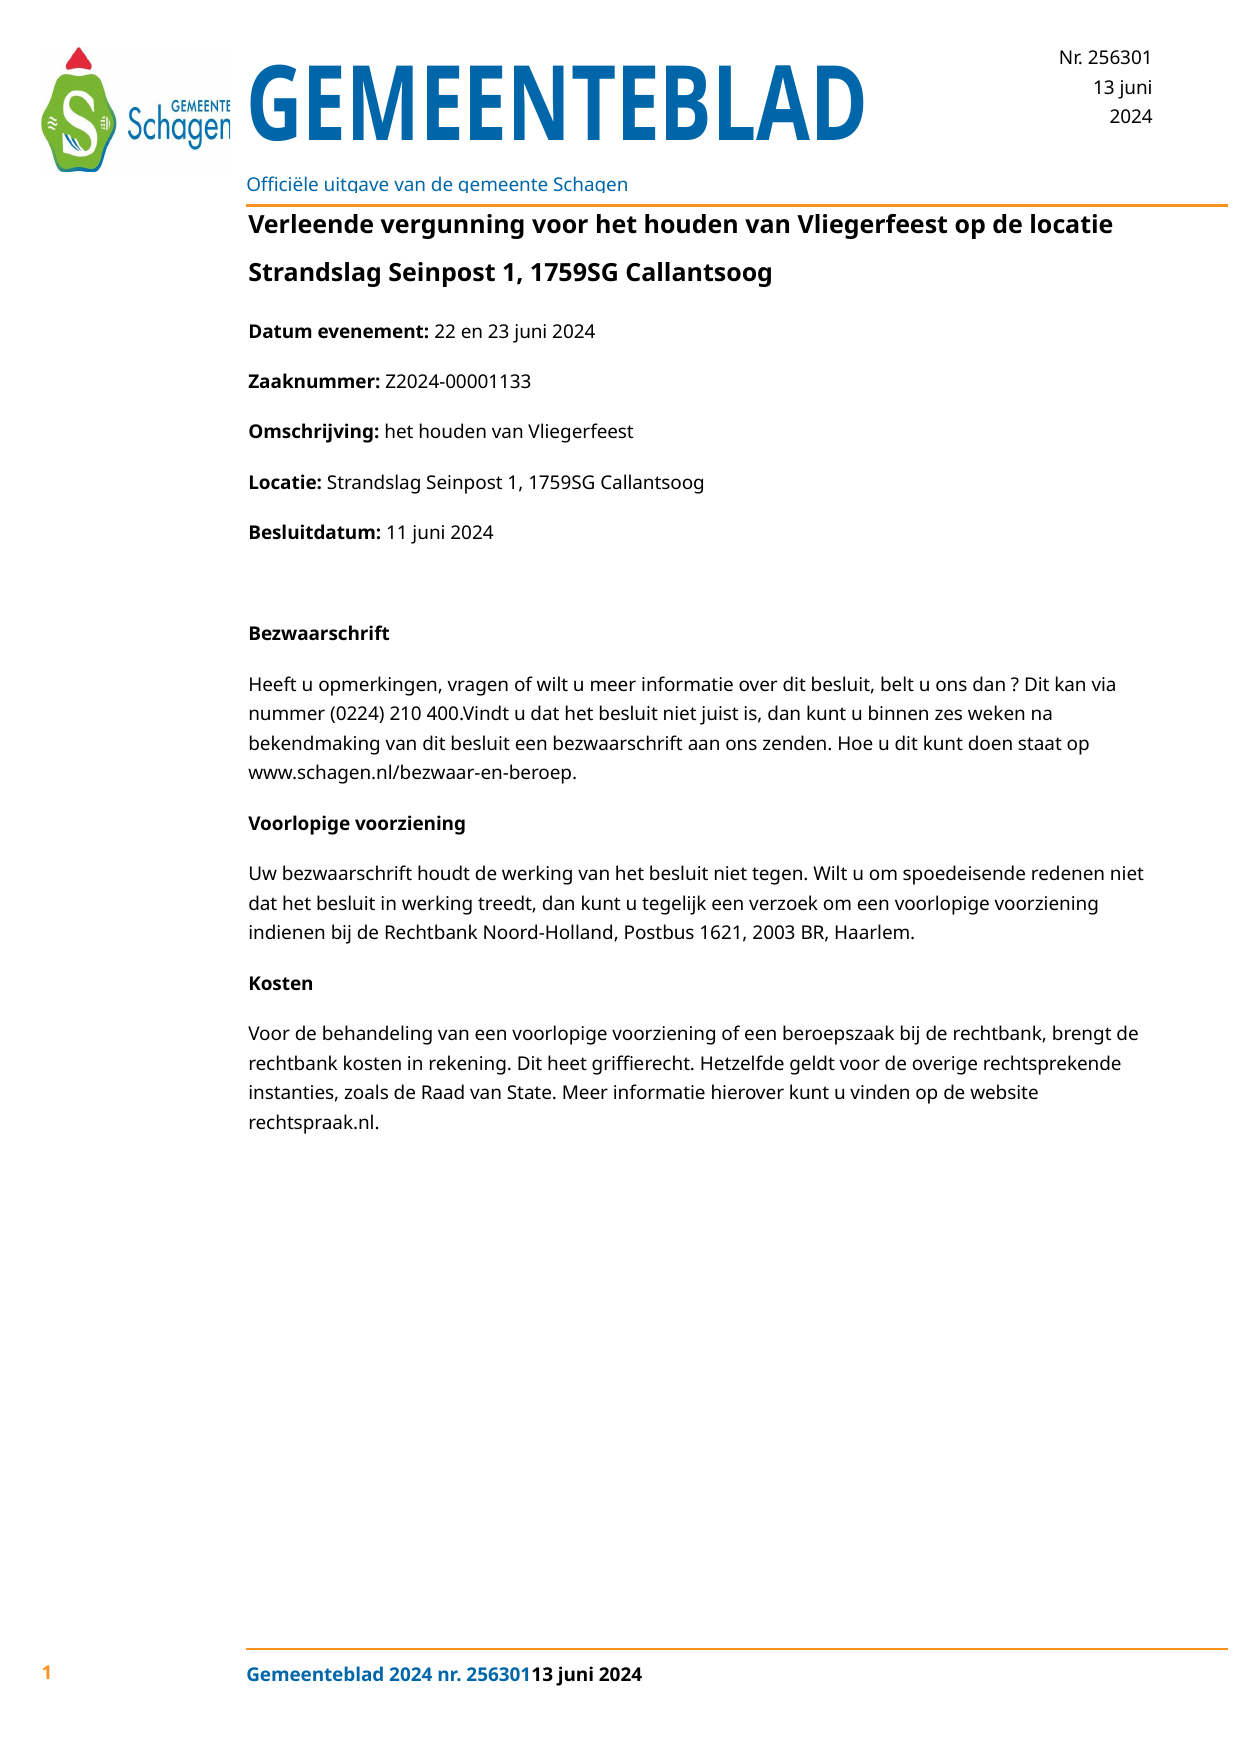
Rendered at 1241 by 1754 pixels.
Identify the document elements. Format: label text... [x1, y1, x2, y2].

text Zaaknummer: Z2024-00001133 [248, 368, 1152, 394]
text Locatie: Strandslag Seinpost 1, 1759SG Callantsoog [248, 469, 1152, 495]
picture [41, 47, 231, 172]
text Verleende vergunning voor het houden van Vliegerfeest op de locatie Strandslag Seinpost 1, 1759SG Callantsoog [248, 207, 1152, 288]
text Kosten [248, 970, 1152, 996]
text Omschrijving: het houden van Vliegerfeest [248, 419, 1152, 444]
text Bezwaarschrift [248, 620, 1152, 646]
text Besluitdatum: 11 juni 2024 [248, 519, 1152, 545]
text Heeft u opmerkingen, vragen of wilt u meer informatie over dit besluit, belt u ons dan ? Dit kan via nummer (0224) 210 400.Vindt u dat het besluit niet juist is, dan kunt u binnen zes weken na bekendmaking van dit besluit een bezwaarschrift aan ons zenden. Hoe u dit kunt doen staat op www.schagen.nl/bezwaar-en-beroep. [248, 671, 1152, 785]
text Uw bezwaarschrift houdt de werking van het besluit niet tegen. Wilt u om spoedeisende redenen niet dat het besluit in werking treedt, dan kunt u tegelijk een verzoek om een voorlopige voorziening indienen bij de Rechtbank Noord-Holland, Postbus 1621, 2003 BR, Haarlem. [248, 860, 1152, 945]
text Datum evenement: 22 en 23 juni 2024 [248, 318, 1152, 344]
text Voorlopige voorziening [248, 810, 1152, 836]
text Voor de behandeling van een voorlopige voorziening of een beroepszaak bij de rechtbank, brengt de rechtbank kosten in rekening. Dit heet griffierecht. Hetzelfde geldt voor de overige rechtsprekende instanties, zoals de Raad van State. Meer informatie hierover kunt u vinden op de website rechtspraak.nl. [248, 1020, 1152, 1135]
